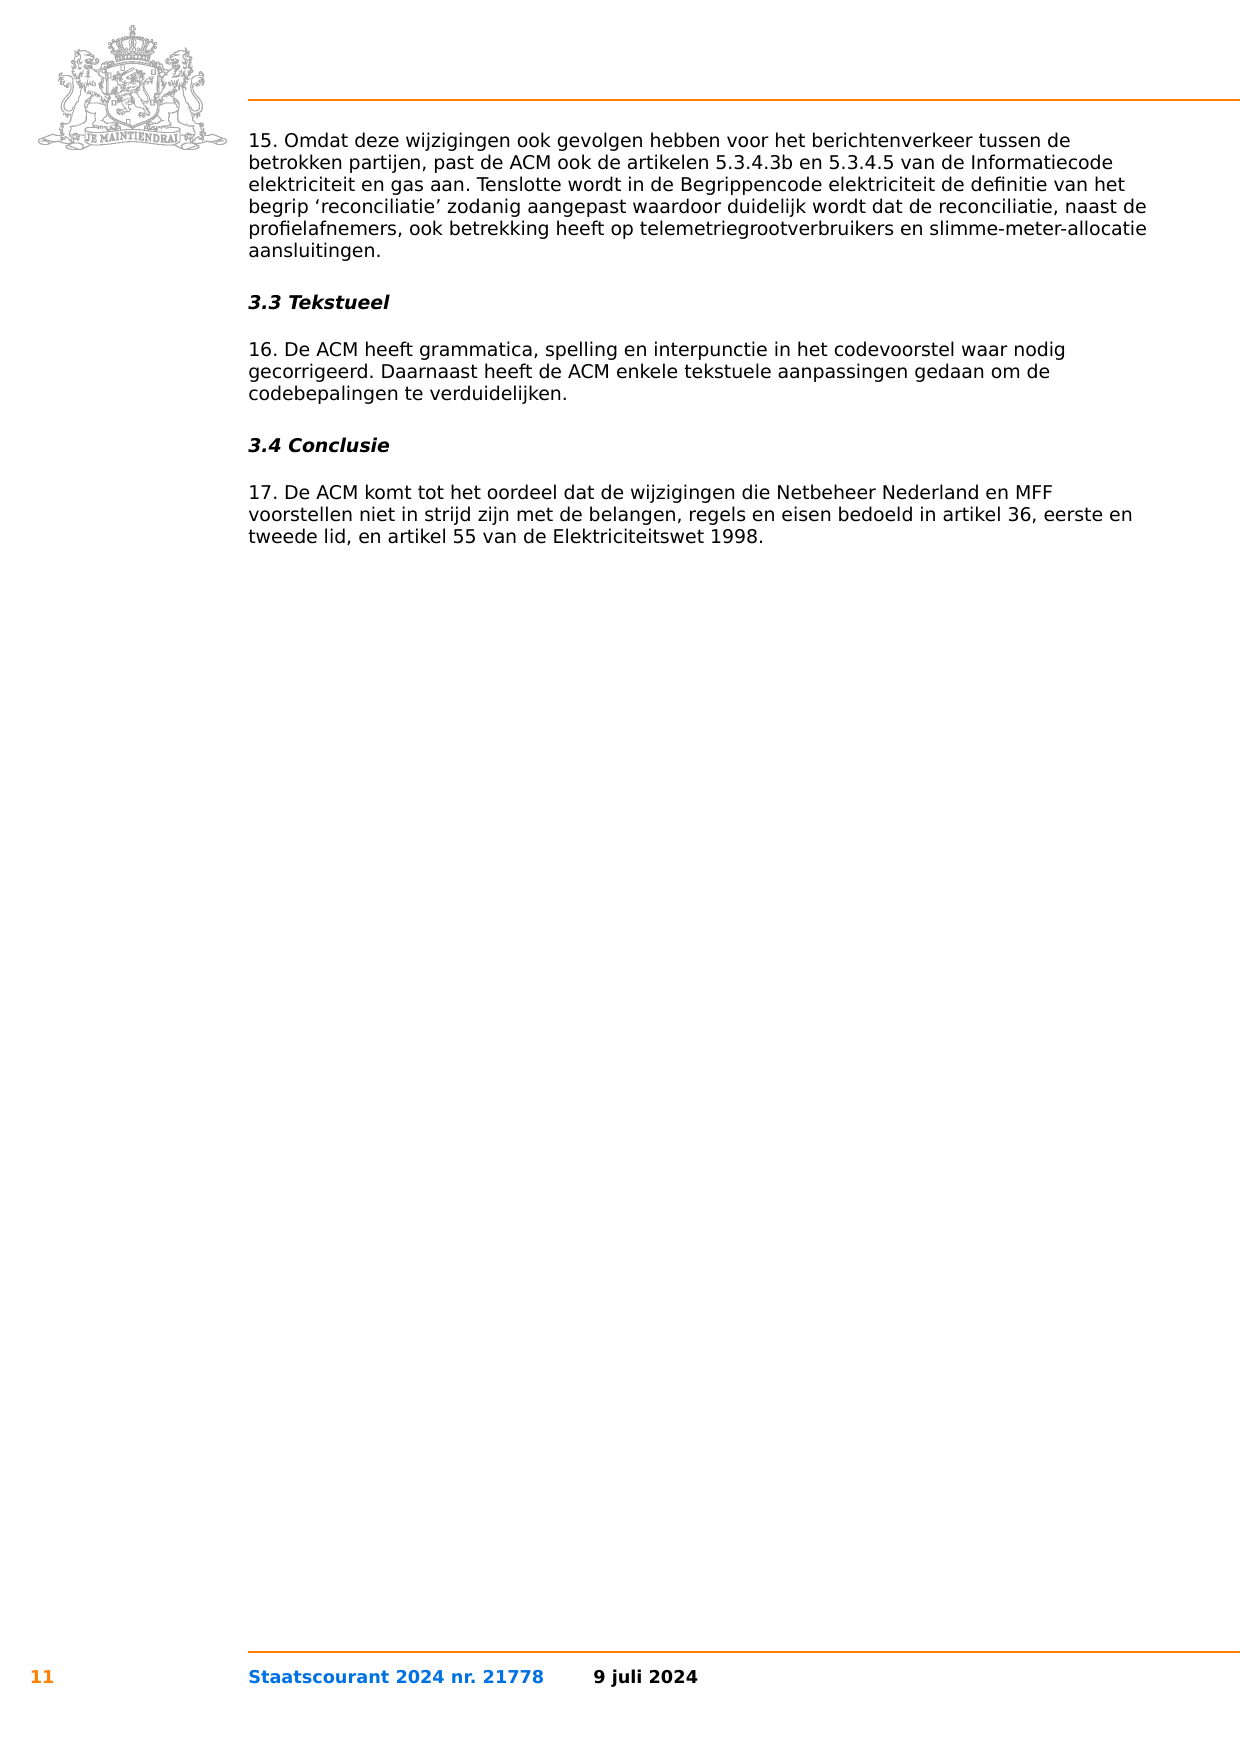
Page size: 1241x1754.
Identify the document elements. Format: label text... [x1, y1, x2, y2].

text 17. De ACM komt tot het oordeel dat de wijzigingen die Netbeheer Nederland en MFF voorstellen niet in strijd zijn met de belangen, regels en eisen bedoeld in artikel 36, eerste en tweede lid, en artikel 55 van de Elektriciteitswet 1998. [248, 482, 1163, 548]
subtitle 3.4 Conclusie [248, 435, 1163, 457]
subtitle 3.3 Tekstueel [248, 292, 1163, 314]
picture [38, 25, 227, 150]
text 16. De ACM heeft grammatica, spelling en interpunctie in het codevoorstel waar nodig gecorrigeerd. Daarnaast heeft de ACM enkele tekstuele aanpassingen gedaan om de codebepalingen te verduidelijken. [248, 339, 1163, 405]
text 15. Omdat deze wijzigingen ook gevolgen hebben voor het berichtenverkeer tussen de betrokken partijen, past de ACM ook de artikelen 5.3.4.3b en 5.3.4.5 van de Informatiecode elektriciteit en gas aan. Tenslotte wordt in de Begrippencode elektriciteit de definitie van het begrip ‘reconciliatie’ zodanig aangepast waardoor duidelijk wordt dat de reconciliatie, naast de profielafnemers, ook betrekking heeft op telemetriegrootverbruikers en slimme-meter-allocatie aansluitingen. [248, 130, 1163, 262]
